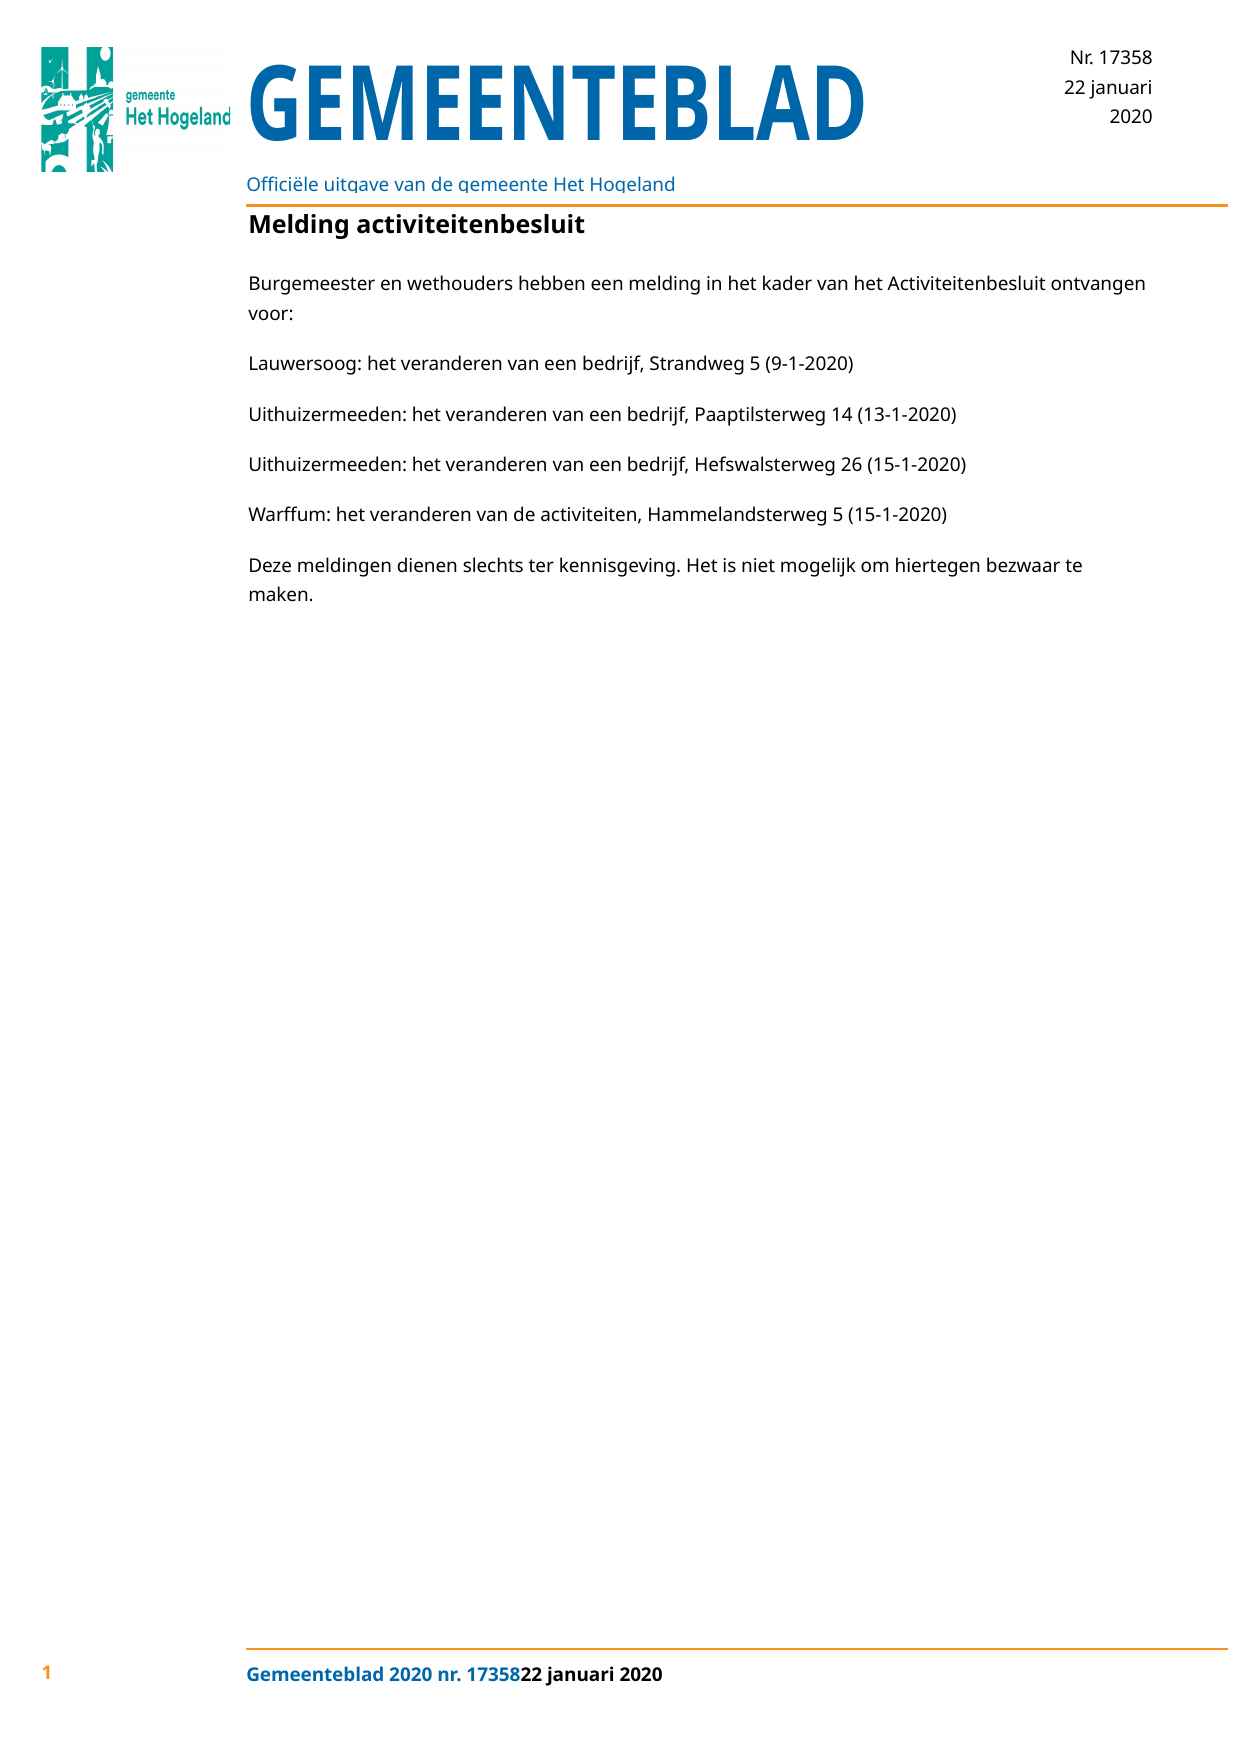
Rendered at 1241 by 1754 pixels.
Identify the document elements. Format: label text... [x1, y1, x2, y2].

text Uithuizermeeden: het veranderen van een bedrijf, Paaptilsterweg 14 (13-1-2020) [248, 401, 1152, 426]
text Deze meldingen dienen slechts ter kennisgeving. Het is niet mogelijk om hiertegen bezwaar te maken. [248, 552, 1152, 607]
picture [41, 47, 231, 172]
text Lauwersoog: het veranderen van een bedrijf, Strandweg 5 (9-1-2020) [248, 350, 1152, 376]
text Burgemeester en wethouders hebben een melding in het kader van het Activiteitenbesluit ontvangen voor: [248, 270, 1152, 326]
text Melding activiteitenbesluit [248, 207, 1152, 241]
text Warffum: het veranderen van de activiteiten, Hammelandsterweg 5 (15-1-2020) [248, 502, 1152, 527]
text Uithuizermeeden: het veranderen van een bedrijf, Hefswalsterweg 26 (15-1-2020) [248, 451, 1152, 477]
